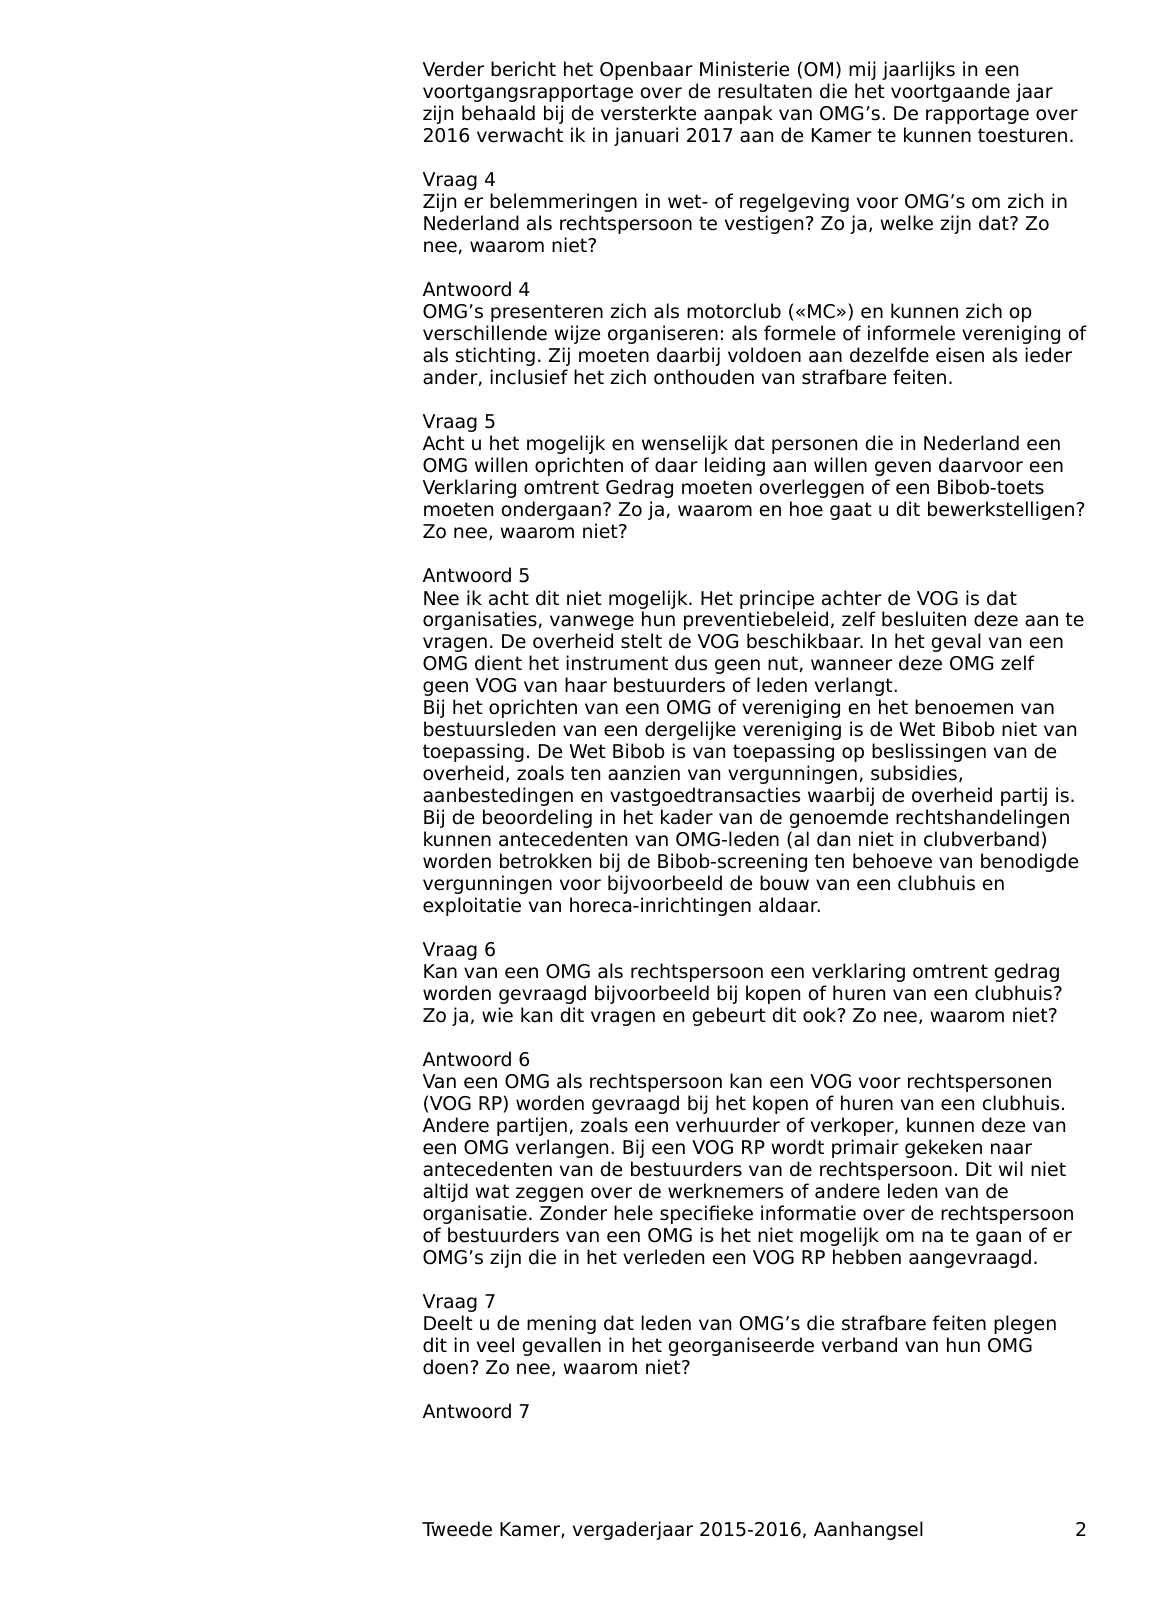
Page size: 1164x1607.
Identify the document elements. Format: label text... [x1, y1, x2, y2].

text Antwoord 6 [422, 1049, 1087, 1071]
text Bij het oprichten van een OMG of vereniging en het benoemen van bestuursleden van een dergelijke vereniging is de Wet Bibob niet van toepassing. De Wet Bibob is van toepassing op beslissingen van de overheid, zoals ten aanzien van vergunningen, subsidies, aanbestedingen en vastgoedtransacties waarbij de overheid partij is. Bij de beoordeling in het kader van de genoemde rechtshandelingen kunnen antecedenten van OMG-leden (al dan niet in clubverband) worden betrokken bij de Bibob-screening ten behoeve van benodigde vergunningen voor bijvoorbeeld de bouw van een clubhuis en exploitatie van horeca-inrichtingen aldaar. [422, 697, 1087, 917]
text Vraag 7 [422, 1291, 1087, 1313]
text Vraag 5 [422, 411, 1087, 433]
text Acht u het mogelijk en wenselijk dat personen die in Nederland een OMG willen oprichten of daar leiding aan willen geven daarvoor een Verklaring omtrent Gedrag moeten overleggen of een Bibob-toets moeten ondergaan? Zo ja, waarom en hoe gaat u dit bewerkstelligen? Zo nee, waarom niet? [422, 433, 1087, 543]
text Deelt u de mening dat leden van OMG’s die strafbare feiten plegen dit in veel gevallen in het georganiseerde verband van hun OMG doen? Zo nee, waarom niet? [422, 1313, 1087, 1379]
text Kan van een OMG als rechtspersoon een verklaring omtrent gedrag worden gevraagd bijvoorbeeld bij kopen of huren van een clubhuis? Zo ja, wie kan dit vragen en gebeurt dit ook? Zo nee, waarom niet? [422, 961, 1087, 1027]
text OMG’s presenteren zich als motorclub («MC») en kunnen zich op verschillende wijze organiseren: als formele of informele vereniging of als stichting. Zij moeten daarbij voldoen aan dezelfde eisen als ieder ander, inclusief het zich onthouden van strafbare feiten. [422, 301, 1087, 389]
text Verder bericht het Openbaar Ministerie (OM) mij jaarlijks in een voortgangsrapportage over de resultaten die het voortgaande jaar zijn behaald bij de versterkte aanpak van OMG’s. De rapportage over 2016 verwacht ik in januari 2017 aan de Kamer te kunnen toesturen. [422, 59, 1087, 147]
text Vraag 4 [422, 169, 1087, 191]
text Antwoord 7 [422, 1401, 1087, 1423]
text Antwoord 4 [422, 279, 1087, 301]
text Antwoord 5 [422, 565, 1087, 587]
text Vraag 6 [422, 939, 1087, 961]
text Van een OMG als rechtspersoon kan een VOG voor rechtspersonen (VOG RP) worden gevraagd bij het kopen of huren van een clubhuis. Andere partijen, zoals een verhuurder of verkoper, kunnen deze van een OMG verlangen. Bij een VOG RP wordt primair gekeken naar antecedenten van de bestuurders van de rechtspersoon. Dit wil niet altijd wat zeggen over de werknemers of andere leden van de organisatie. Zonder hele specifieke informatie over de rechtspersoon of bestuurders van een OMG is het niet mogelijk om na te gaan of er OMG’s zijn die in het verleden een VOG RP hebben aangevraagd. [422, 1071, 1087, 1269]
text Nee ik acht dit niet mogelijk. Het principe achter de VOG is dat organisaties, vanwege hun preventiebeleid, zelf besluiten deze aan te vragen. De overheid stelt de VOG beschikbaar. In het geval van een OMG dient het instrument dus geen nut, wanneer deze OMG zelf geen VOG van haar bestuurders of leden verlangt. [422, 587, 1087, 697]
text Zijn er belemmeringen in wet- of regelgeving voor OMG’s om zich in Nederland als rechtspersoon te vestigen? Zo ja, welke zijn dat? Zo nee, waarom niet? [422, 191, 1087, 257]
